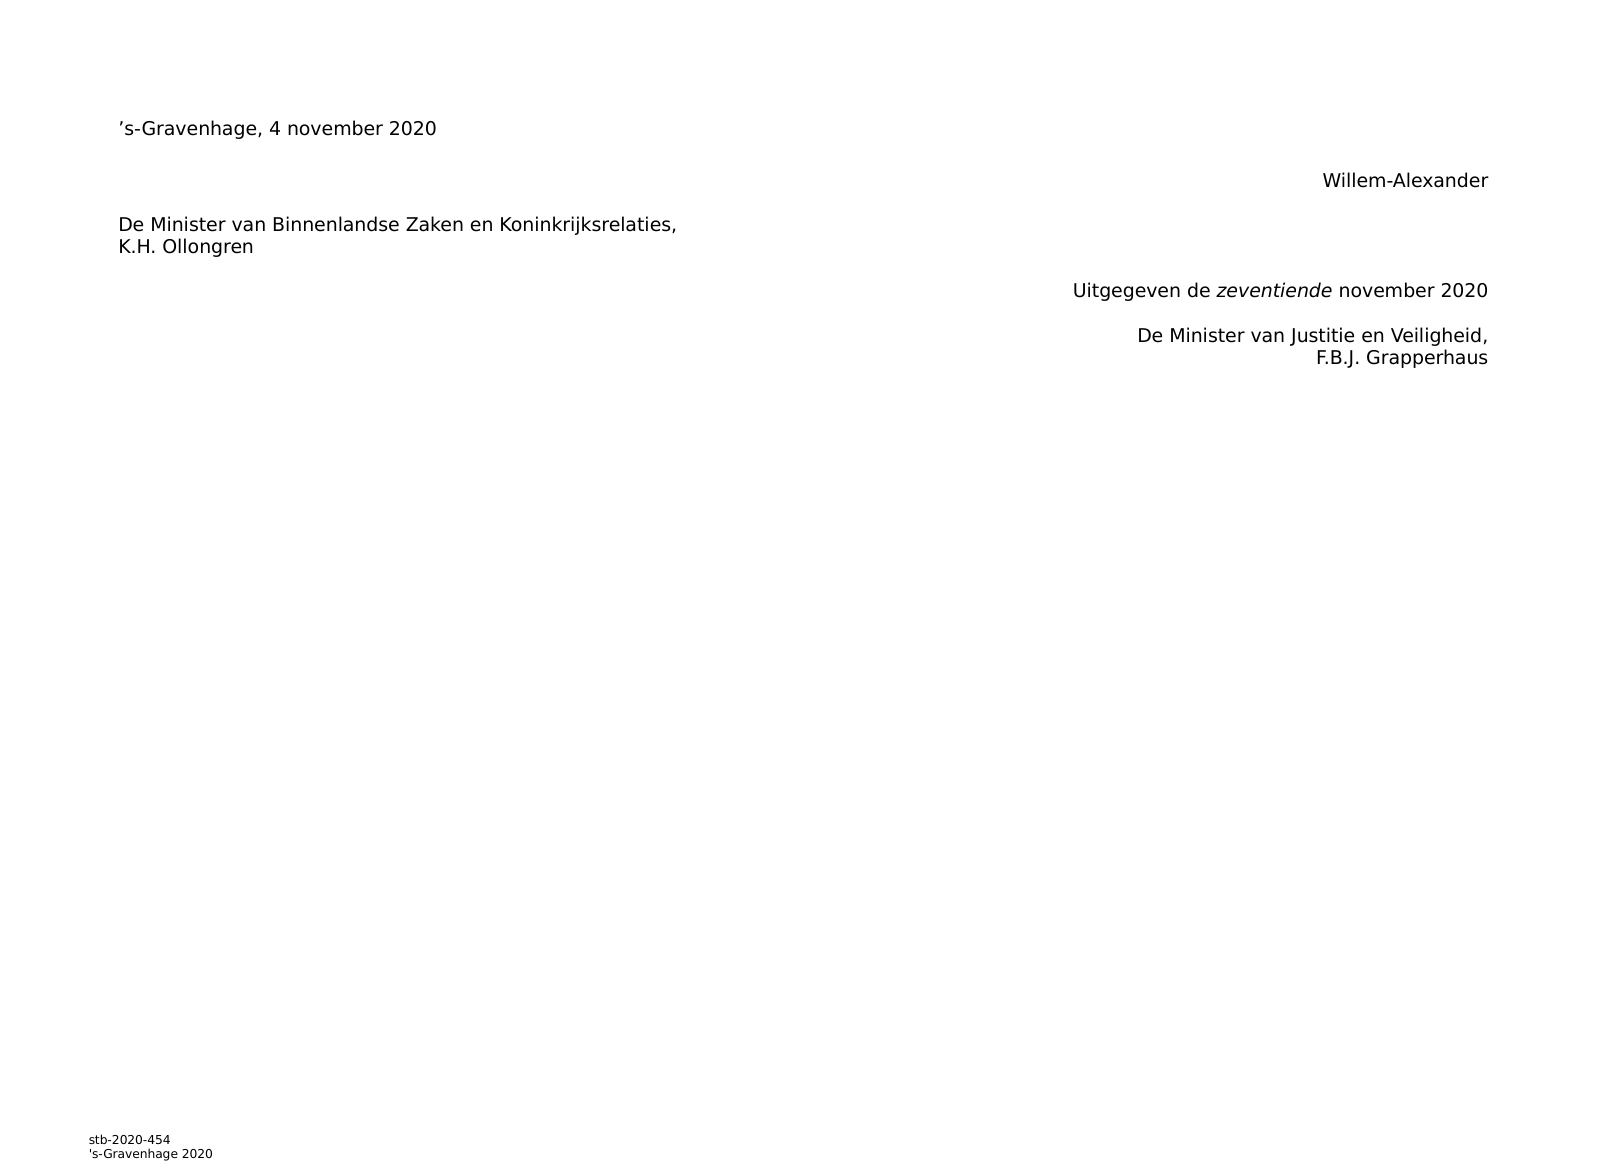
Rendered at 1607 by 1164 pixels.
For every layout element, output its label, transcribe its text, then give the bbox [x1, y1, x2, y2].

text De Minister van Binnenlandse Zaken en Koninkrijksrelaties, K.H. Ollongren [118, 214, 1488, 258]
text 's-Gravenhage 2020 [88, 1148, 323, 1162]
text stb-2020-454 [88, 1133, 323, 1148]
text Willem-Alexander [118, 170, 1488, 192]
text De Minister van Justitie en Veiligheid, F.B.J. Grapperhaus [118, 324, 1488, 368]
text ’s-Gravenhage, 4 november 2020 [118, 118, 1488, 140]
text Uitgegeven de zeventiende november 2020 [118, 280, 1488, 302]
